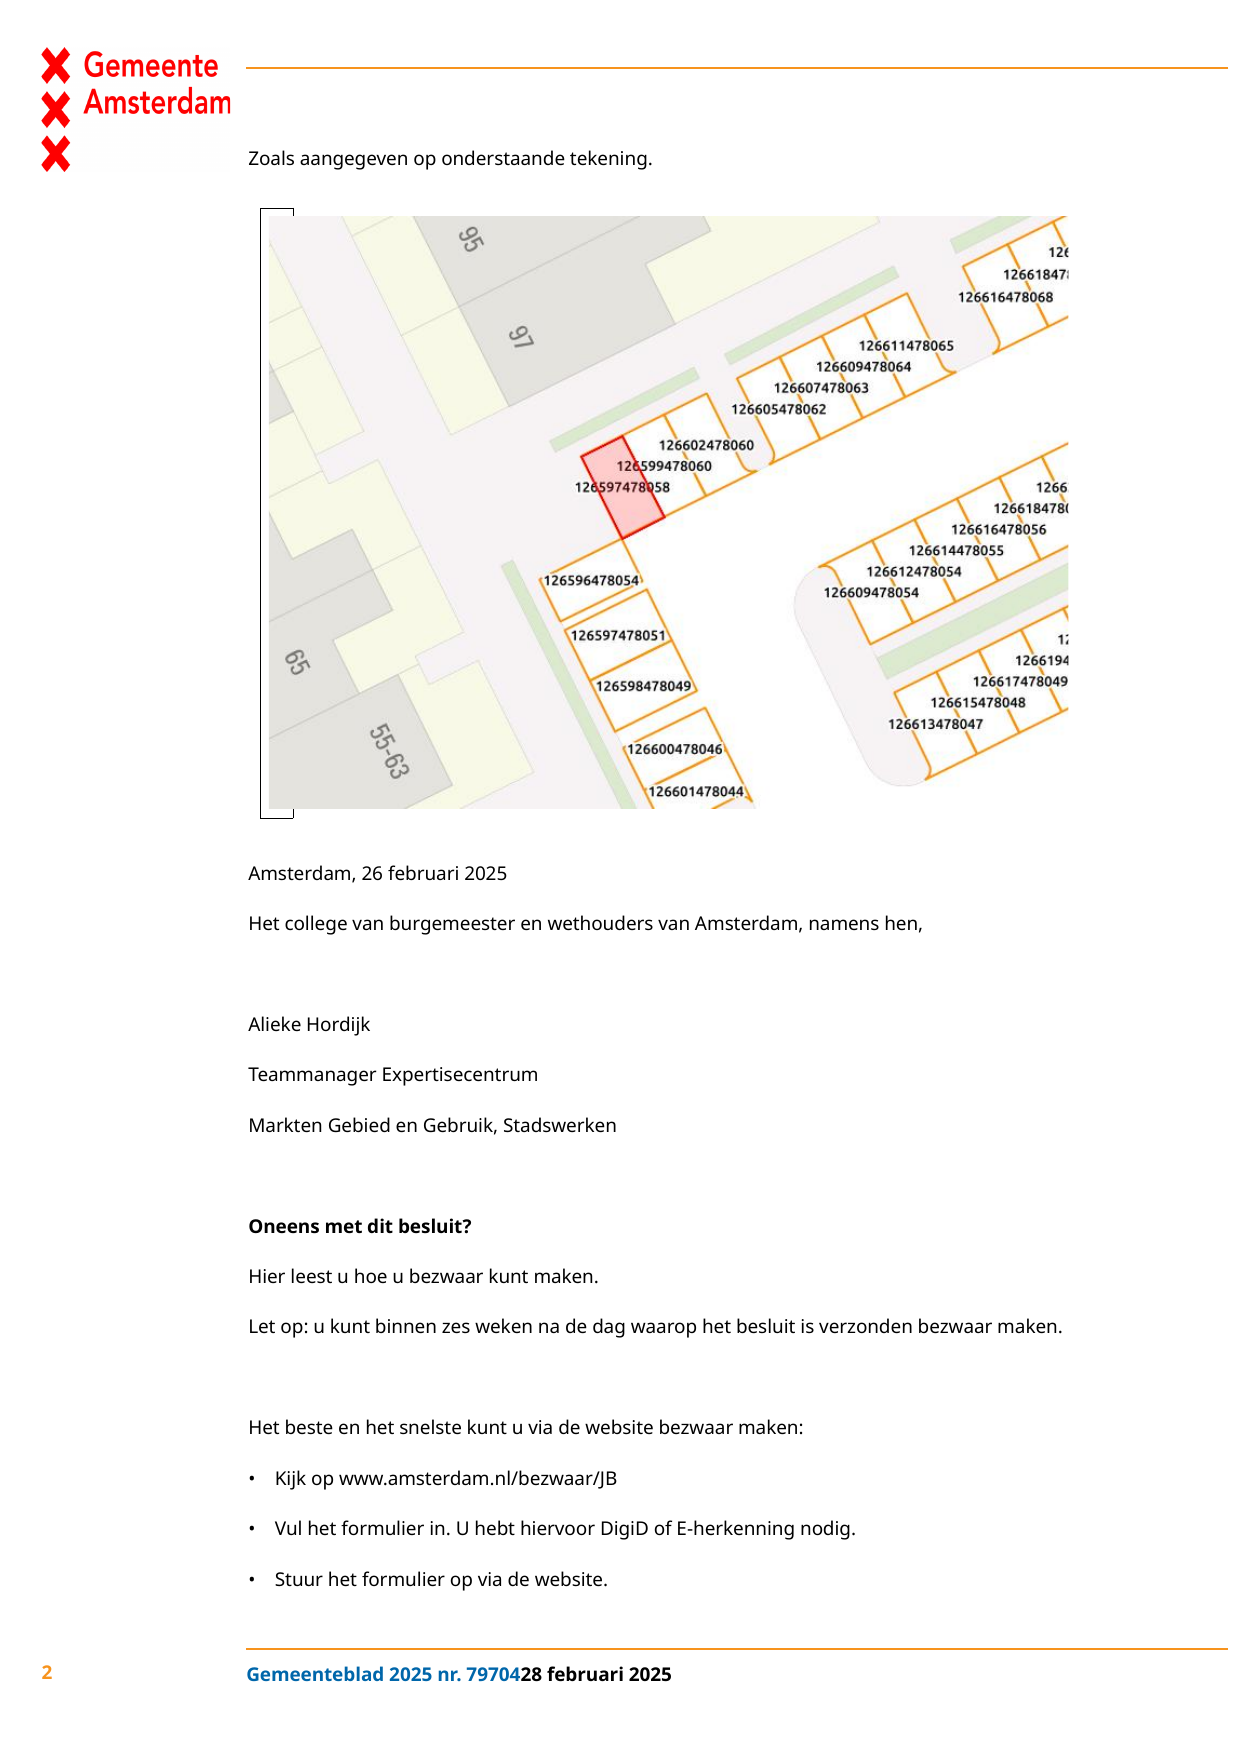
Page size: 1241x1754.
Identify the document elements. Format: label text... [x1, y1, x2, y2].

picture [41, 47, 231, 172]
text • Kijk op www.amsterdam.nl/bezwaar/JB [248, 1465, 1152, 1491]
text Let op: u kunt binnen zes weken na de dag waarop het besluit is verzonden bezwaar maken. [248, 1314, 1152, 1339]
text Zoals aangegeven op onderstaande tekening. [248, 145, 1152, 171]
text Oneens met dit besluit? [248, 1213, 1152, 1238]
text Markten Gebied en Gebruik, Stadswerken [248, 1112, 1152, 1138]
text • Vul het formulier in. U hebt hiervoor DigiD of E-herkenning nodig. [248, 1515, 1152, 1541]
text Alieke Hordijk [248, 1011, 1152, 1037]
text Amsterdam, 26 februari 2025 [248, 860, 1152, 886]
text Het college van burgemeester en wethouders van Amsterdam, namens hen, [248, 910, 1152, 936]
text Hier leest u hoe u bezwaar kunt maken. [248, 1263, 1152, 1289]
text Teammanager Expertisecentrum [248, 1062, 1152, 1087]
text Het beste en het snelste kunt u via de website bezwaar maken: [248, 1414, 1152, 1440]
picture [268, 216, 1069, 809]
text • Stuur het formulier op via de website. [248, 1566, 1152, 1591]
